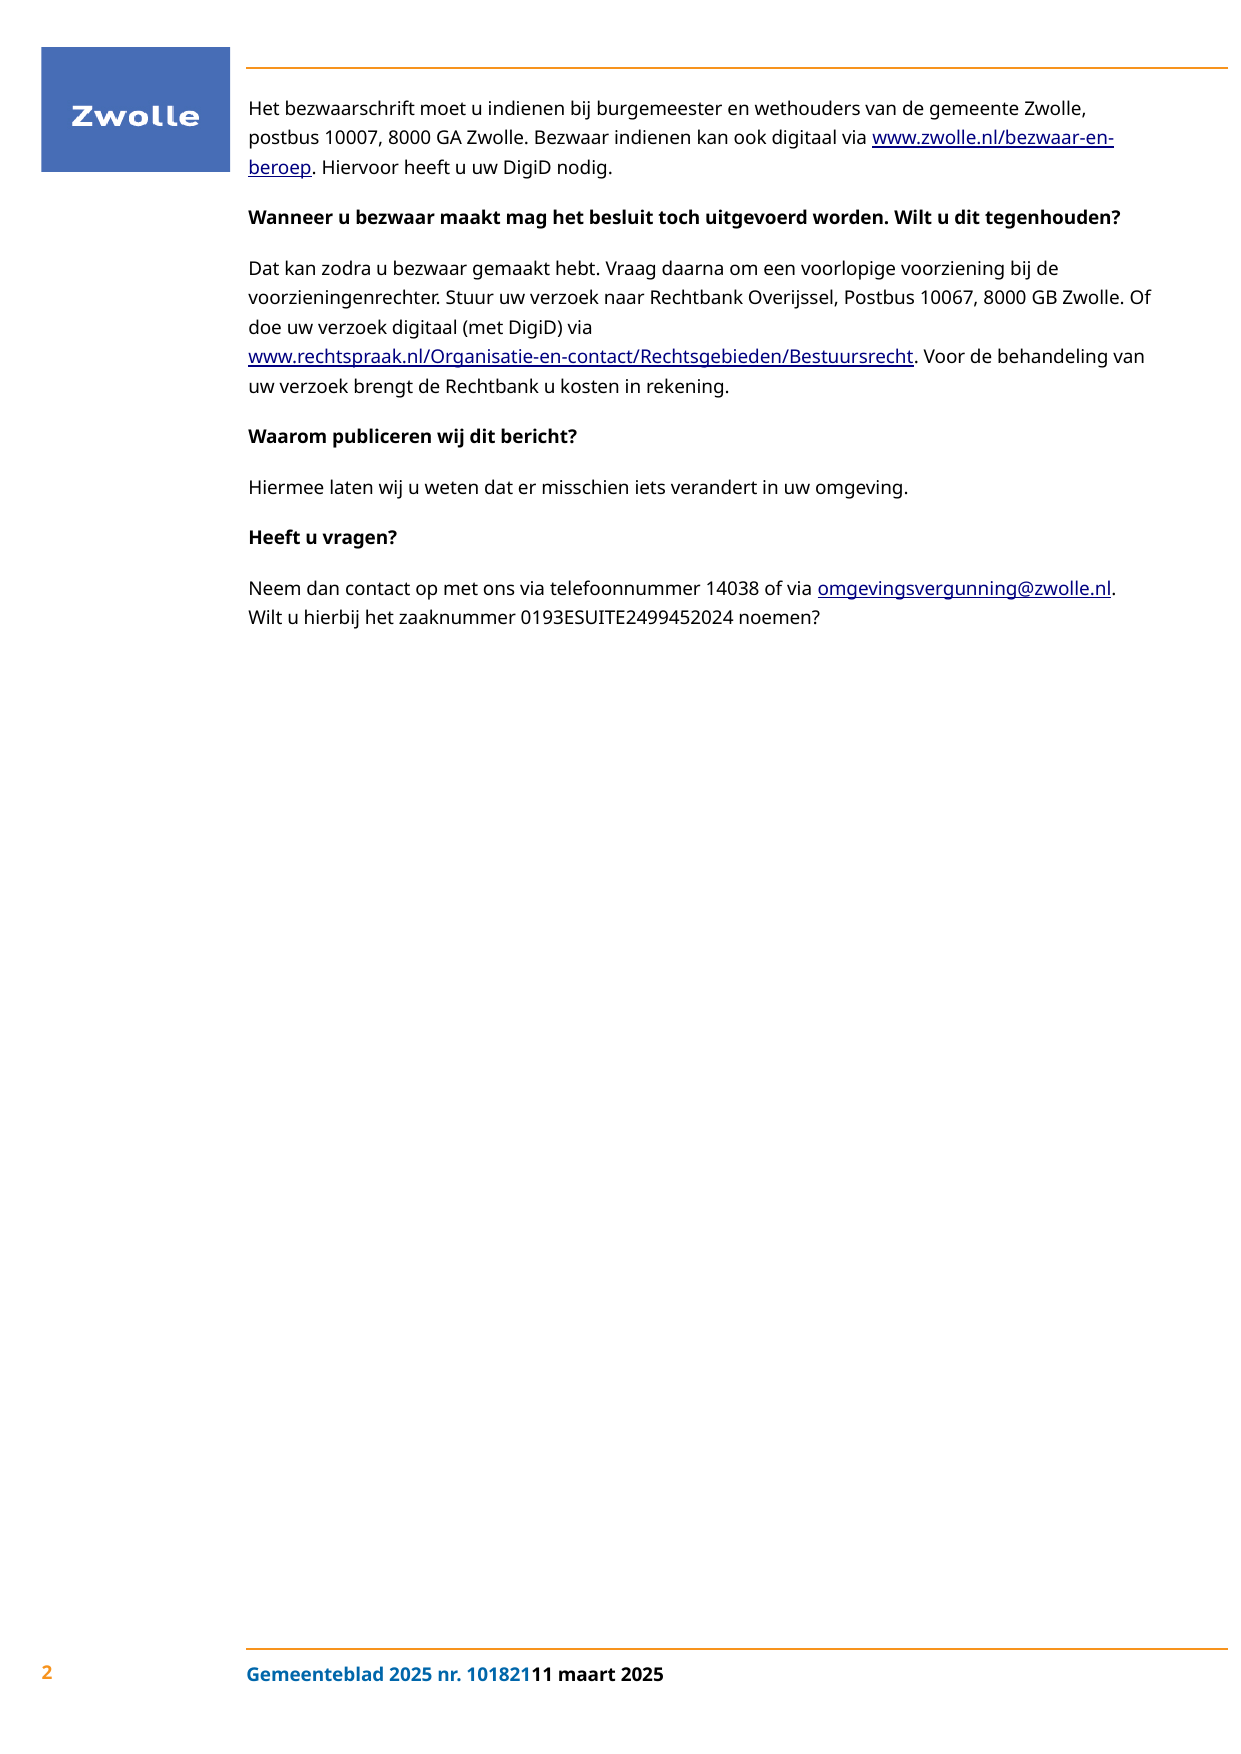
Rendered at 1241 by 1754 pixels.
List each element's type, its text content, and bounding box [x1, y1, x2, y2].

text Waarom publiceren wij dit bericht? [248, 423, 1152, 449]
picture [41, 47, 231, 172]
text Wanneer u bezwaar maakt mag het besluit toch uitgevoerd worden. Wilt u dit tegenhouden? [248, 204, 1152, 230]
text Hiermee laten wij u weten dat er misschien iets verandert in uw omgeving. [248, 474, 1152, 500]
text Dat kan zodra u bezwaar gemaakt hebt. Vraag daarna om een voorlopige voorziening bij de voorzieningenrechter. Stuur uw verzoek naar Rechtbank Overijssel, Postbus 10067, 8000 GB Zwolle. Of doe uw verzoek digitaal (met DigiD) via www.rechtspraak.nl/Organisatie-en-contact/Rechtsgebieden/Bestuursrecht. Voor de behandeling van uw verzoek brengt de Rechtbank u kosten in rekening. [248, 255, 1152, 399]
text Het bezwaarschrift moet u indienen bij burgemeester en wethouders van de gemeente Zwolle, postbus 10007, 8000 GA Zwolle. Bezwaar indienen kan ook digitaal via www.zwolle.nl/bezwaar-en-beroep. Hiervoor heeft u uw DigiD nodig. [248, 95, 1152, 180]
text Neem dan contact op met ons via telefoonnummer 14038 of via omgevingsvergunning@zwolle.nl. Wilt u hierbij het zaaknummer 0193ESUITE2499452024 noemen? [248, 575, 1152, 630]
text Heeft u vragen? [248, 524, 1152, 550]
